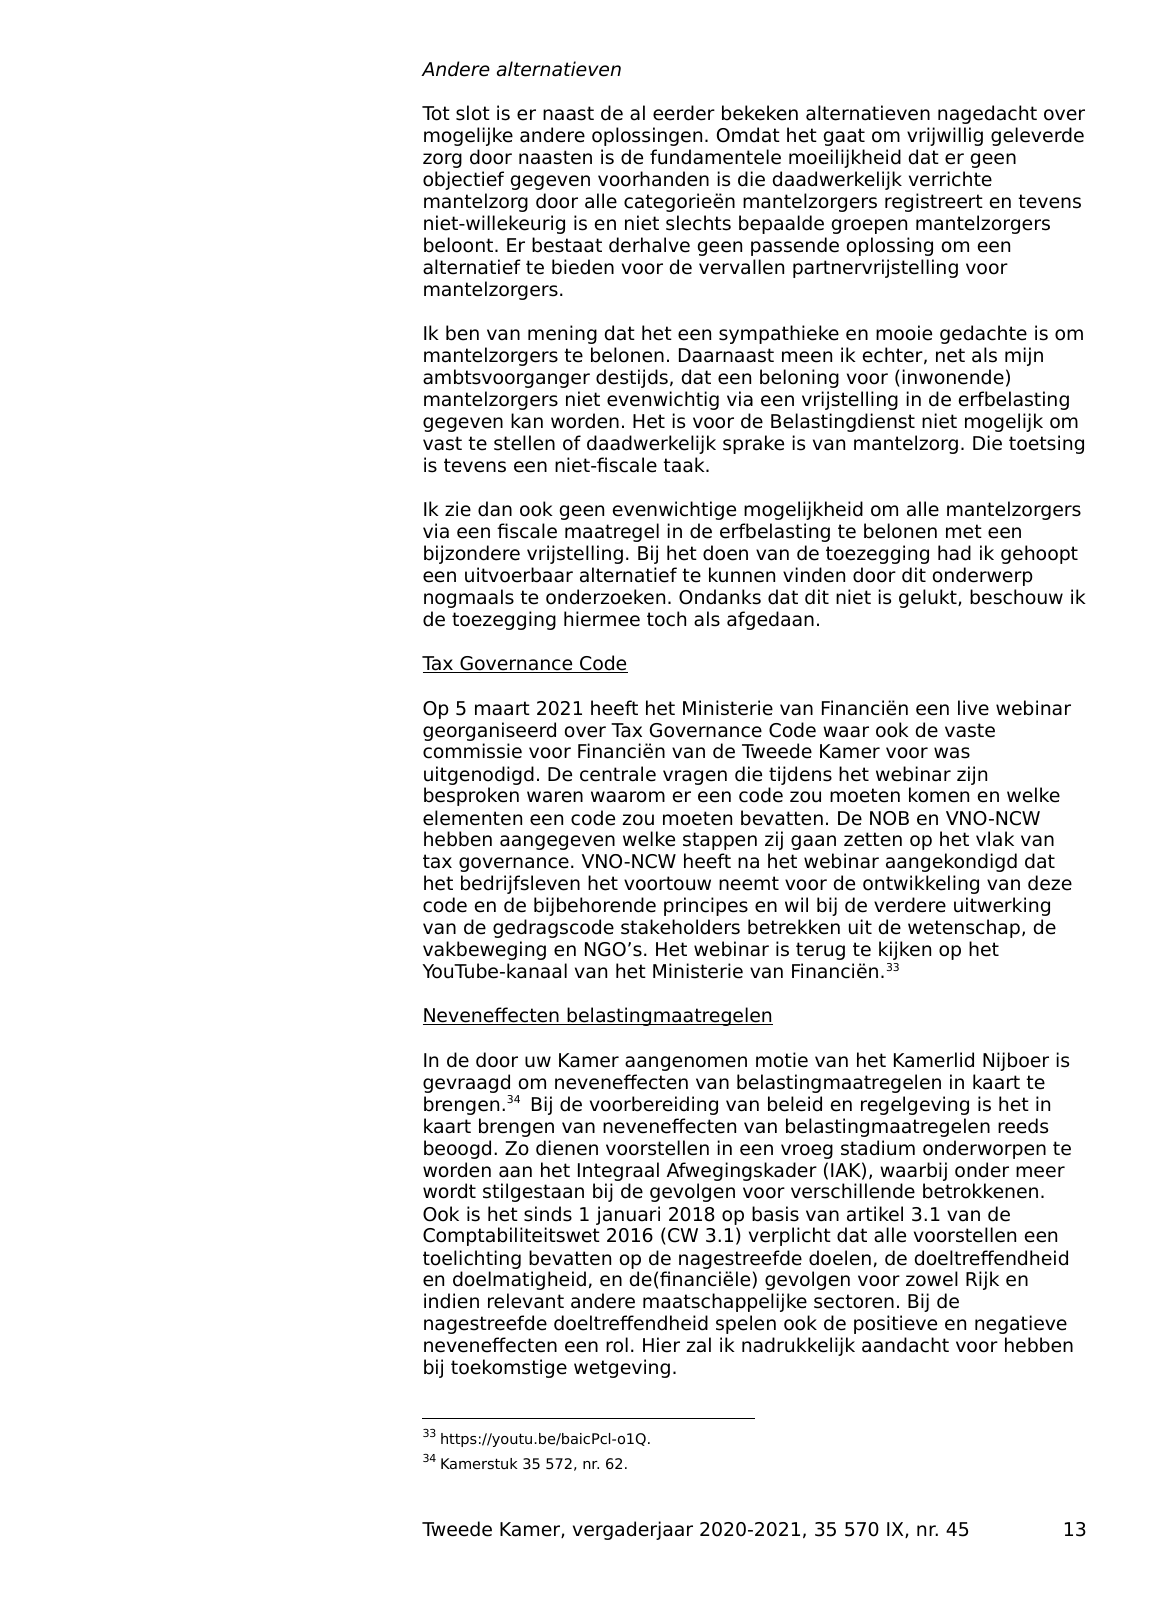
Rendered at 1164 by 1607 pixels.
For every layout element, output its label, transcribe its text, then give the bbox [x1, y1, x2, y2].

text Ik zie dan ook geen evenwichtige mogelijkheid om alle mantelzorgers via een fiscale maatregel in de erfbelasting te belonen met een bijzondere vrijstelling. Bij het doen van de toezegging had ik gehoopt een uitvoerbaar alternatief te kunnen vinden door dit onderwerp nogmaals te onderzoeken. Ondanks dat dit niet is gelukt, beschouw ik de toezegging hiermee toch als afgedaan. [422, 499, 1087, 631]
text Tot slot is er naast de al eerder bekeken alternatieven nagedacht over mogelijke andere oplossingen. Omdat het gaat om vrijwillig geleverde zorg door naasten is de fundamentele moeilijkheid dat er geen objectief gegeven voorhanden is die daadwerkelijk verrichte mantelzorg door alle categorieën mantelzorgers registreert en tevens niet-willekeurig is en niet slechts bepaalde groepen mantelzorgers beloont. Er bestaat derhalve geen passende oplossing om een alternatief te bieden voor de vervallen partnervrijstelling voor mantelzorgers. [422, 103, 1087, 301]
text Op 5 maart 2021 heeft het Ministerie van Financiën een live webinar georganiseerd over Tax Governance Code waar ook de vaste commissie voor Financiën van de Tweede Kamer voor was uitgenodigd. De centrale vragen die tijdens het webinar zijn besproken waren waarom er een code zou moeten komen en welke elementen een code zou moeten bevatten. De NOB en VNO-NCW hebben aangegeven welke stappen zij gaan zetten op het vlak van tax governance. VNO-NCW heeft na het webinar aangekondigd dat het bedrijfsleven het voortouw neemt voor de ontwikkeling van deze code en de bijbehorende principes en wil bij de verdere uitwerking van de gedragscode stakeholders betrekken uit de wetenschap, de vakbeweging en NGO’s. Het webinar is terug te kijken op het YouTube-kanaal van het Ministerie van Financiën. [422, 697, 1087, 983]
text https://youtu.be/baicPcl-o1Q. [422, 1427, 1087, 1449]
subtitle Tax Governance Code [422, 653, 1087, 675]
text Kamerstuk 35 572, nr. 62. [422, 1452, 1087, 1474]
subtitle Andere alternatieven [422, 59, 1087, 81]
subtitle Neveneffecten belastingmaatregelen [422, 1005, 1087, 1027]
text In de door uw Kamer aangenomen motie van het Kamerlid Nijboer is gevraagd om neveneffecten van belastingmaatregelen in kaart te brengen. Bij de voorbereiding van beleid en regelgeving is het in kaart brengen van neveneffecten van belastingmaatregelen reeds beoogd. Zo dienen voorstellen in een vroeg stadium onderworpen te worden aan het Integraal Afwegingskader (IAK), waarbij onder meer wordt stilgestaan bij de gevolgen voor verschillende betrokkenen. Ook is het sinds 1 januari 2018 op basis van artikel 3.1 van de Comptabiliteitswet 2016 (CW 3.1) verplicht dat alle voorstellen een toelichting bevatten op de nagestreefde doelen, de doeltreffendheid en doelmatigheid, en de(financiële) gevolgen voor zowel Rijk en indien relevant andere maatschappelijke sectoren. Bij de nagestreefde doeltreffendheid spelen ook de positieve en negatieve neveneffecten een rol. Hier zal ik nadrukkelijk aandacht voor hebben bij toekomstige wetgeving. [422, 1049, 1087, 1379]
text Ik ben van mening dat het een sympathieke en mooie gedachte is om mantelzorgers te belonen. Daarnaast meen ik echter, net als mijn ambtsvoorganger destijds, dat een beloning voor (inwonende) mantelzorgers niet evenwichtig via een vrijstelling in de erfbelasting gegeven kan worden. Het is voor de Belastingdienst niet mogelijk om vast te stellen of daadwerkelijk sprake is van mantelzorg. Die toetsing is tevens een niet-fiscale taak. [422, 323, 1087, 477]
